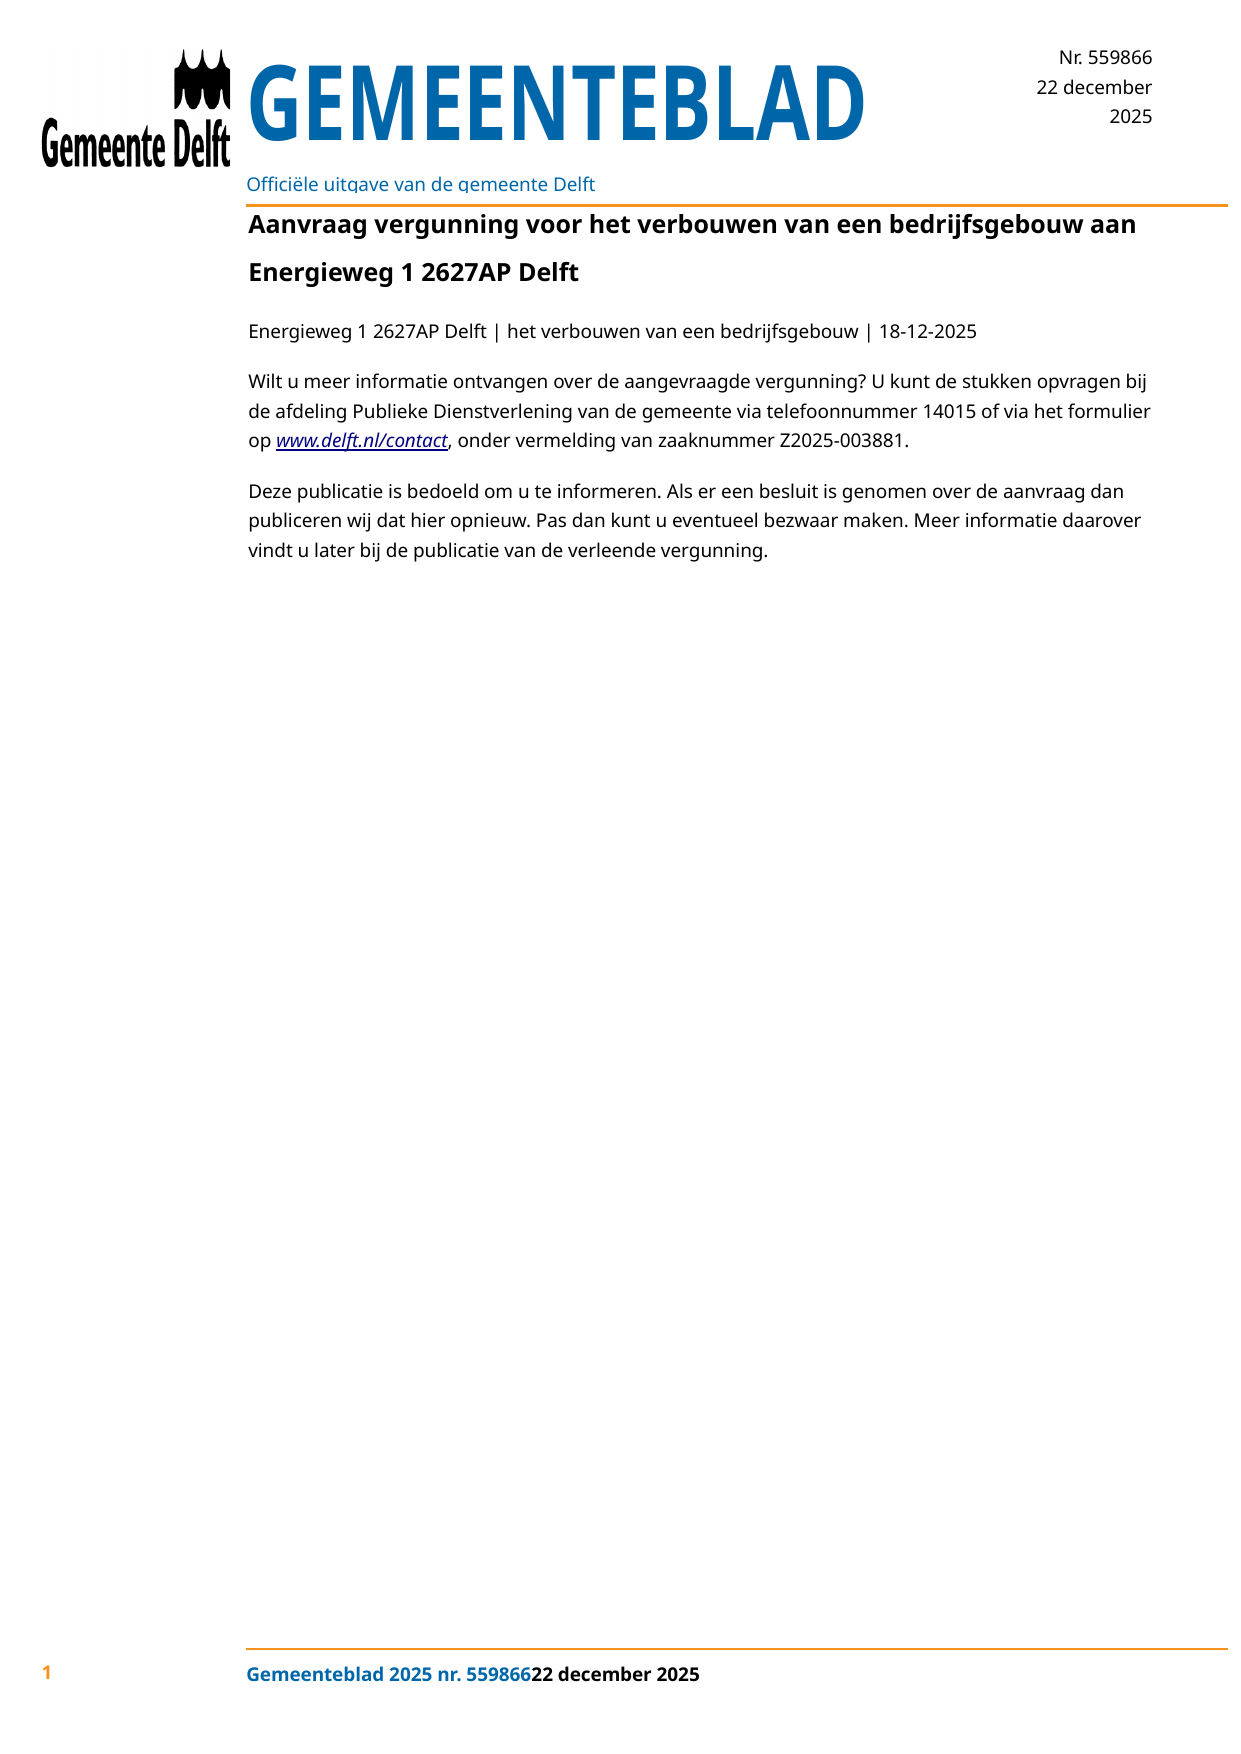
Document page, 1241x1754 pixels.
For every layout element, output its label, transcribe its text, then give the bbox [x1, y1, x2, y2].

text Aanvraag vergunning voor het verbouwen van een bedrijfsgebouw aan Energieweg 1 2627AP Delft [248, 207, 1152, 288]
text Energieweg 1 2627AP Delft | het verbouwen van een bedrijfsgebouw | 18-12-2025 [248, 318, 1152, 344]
text Wilt u meer informatie ontvangen over de aangevraagde vergunning? U kunt de stukken opvragen bij de afdeling Publieke Dienstverlening van de gemeente via telefoonnummer 14015 of via het formulier op www.delft.nl/contact, onder vermelding van zaaknummer Z2025-003881. [248, 368, 1152, 453]
text Deze publicatie is bedoeld om u te informeren. Als er een besluit is genomen over de aanvraag dan publiceren wij dat hier opnieuw. Pas dan kunt u eventueel bezwaar maken. Meer informatie daarover vindt u later bij de publicatie van de verleende vergunning. [248, 478, 1152, 563]
picture [41, 47, 231, 172]
